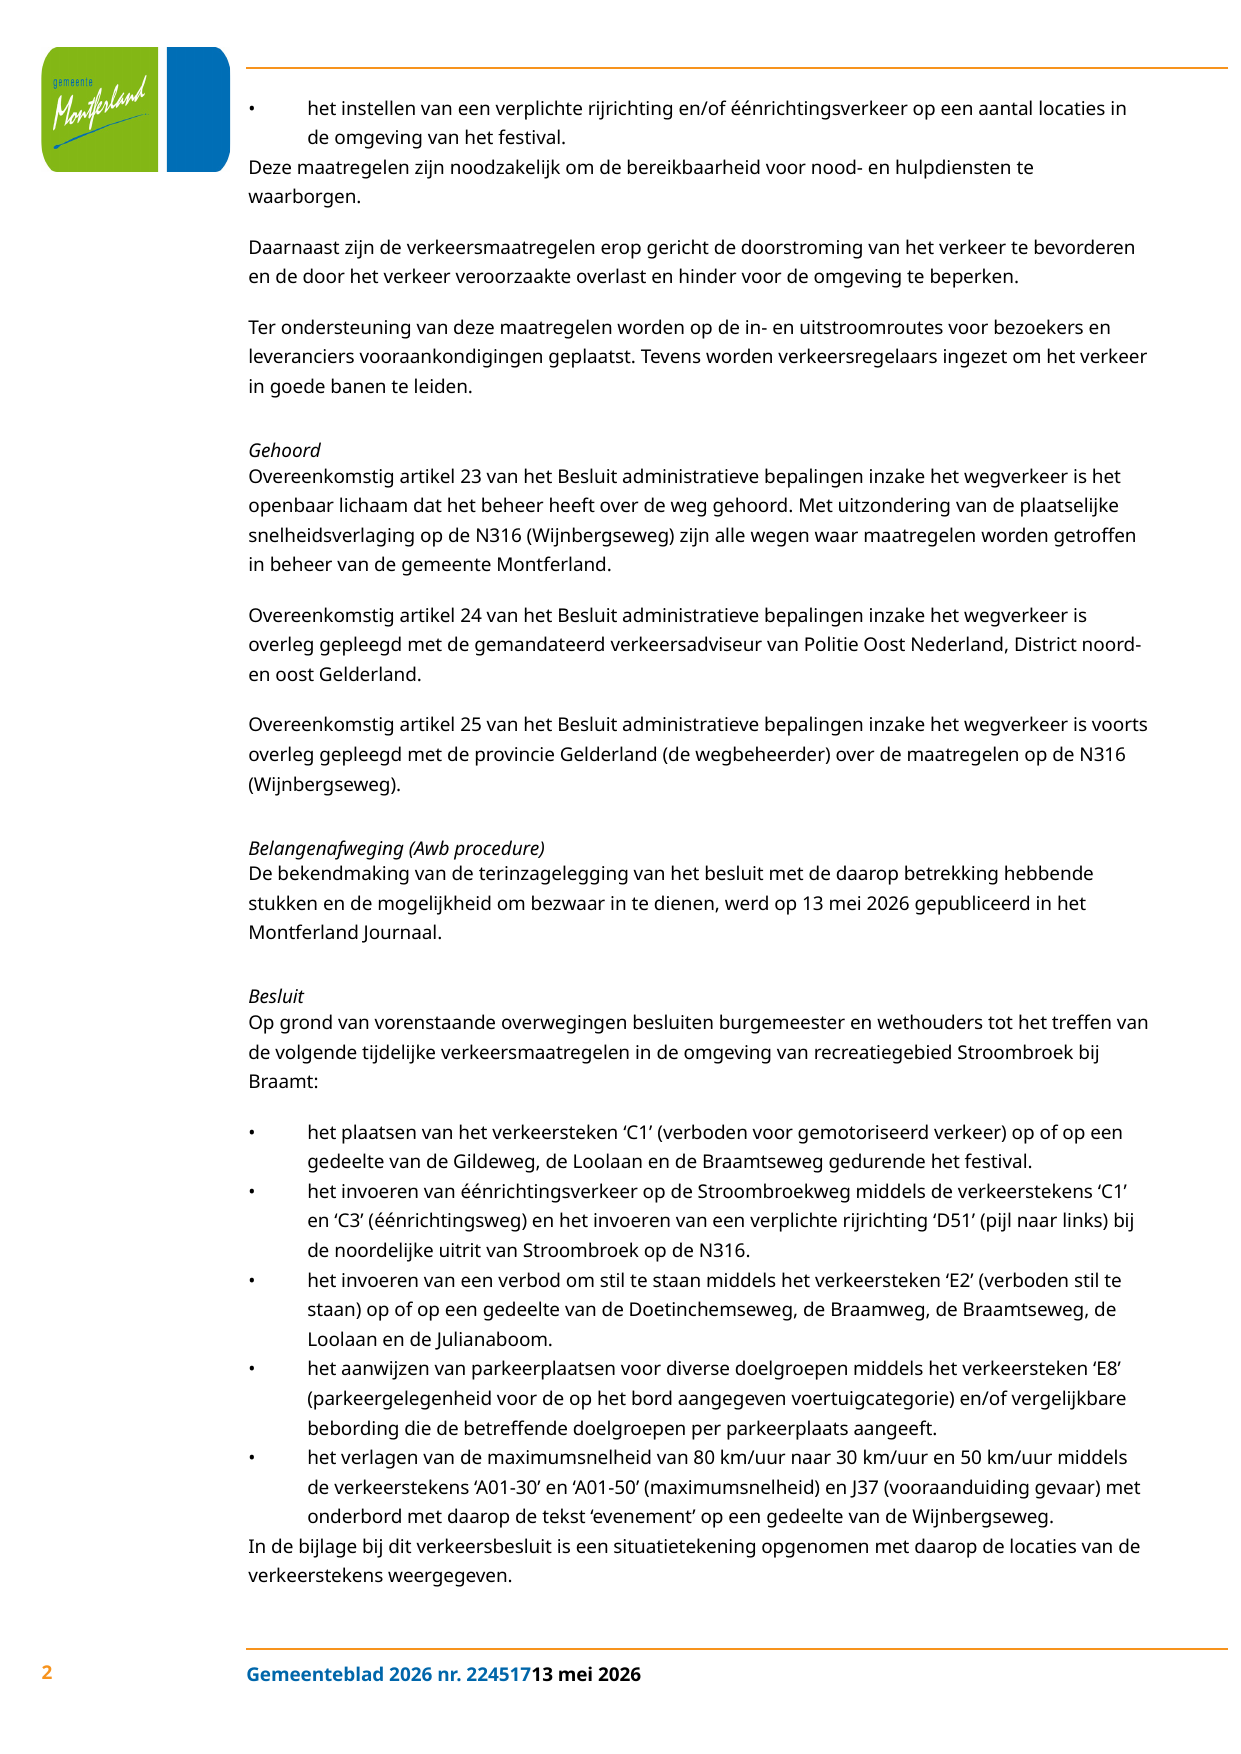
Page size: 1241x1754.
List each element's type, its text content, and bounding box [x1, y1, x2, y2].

text Deze maatregelen zijn noodzakelijk om de bereikbaarheid voor nood- en hulpdiensten te waarborgen. [248, 154, 1152, 209]
text Gehoord [248, 437, 1152, 463]
list het invoeren van éénrichtingsverkeer op de Stroombroekweg middels de verkeerstekens ‘C1’ en ‘C3’ (éénrichtingsweg) en het invoeren van een verplichte rijrichting ‘D51’ (pijl naar links) bij de noordelijke uitrit van Stroombroek op de N316. [248, 1178, 1152, 1263]
text Overeenkomstig artikel 25 van het Besluit administratieve bepalingen inzake het wegverkeer is voorts overleg gepleegd met de provincie Gelderland (de wegbeheerder) over de maatregelen op de N316 (Wijnbergseweg). [248, 712, 1152, 796]
list het aanwijzen van parkeerplaatsen voor diverse doelgroepen middels het verkeersteken ‘E8’ (parkeergelegenheid voor de op het bord aangegeven voertuigcategorie) en/of vergelijkbare bebording die de betreffende doelgroepen per parkeerplaats aangeeft. [248, 1356, 1152, 1440]
text De bekendmaking van de terinzagelegging van het besluit met de daarop betrekking hebbende stukken en de mogelijkheid om bezwaar in te dienen, werd op 13 mei 2026 gepubliceerd in het Montferland Journaal. [248, 860, 1152, 945]
text Ter ondersteuning van deze maatregelen worden op de in- en uitstroomroutes voor bezoekers en leveranciers vooraankondigingen geplaatst. Tevens worden verkeersregelaars ingezet om het verkeer in goede banen te leiden. [248, 314, 1152, 399]
text Overeenkomstig artikel 23 van het Besluit administratieve bepalingen inzake het wegverkeer is het openbaar lichaam dat het beheer heeft over de weg gehoord. Met uitzondering van de plaatselijke snelheidsverlaging op de N316 (Wijnbergseweg) zijn alle wegen waar maatregelen worden getroffen in beheer van de gemeente Montferland. [248, 463, 1152, 577]
list het verlagen van de maximumsnelheid van 80 km/uur naar 30 km/uur en 50 km/uur middels de verkeerstekens ‘A01-30’ en ‘A01-50’ (maximumsnelheid) en J37 (vooraanduiding gevaar) met onderbord met daarop de tekst ‘evenement’ op een gedeelte van de Wijnbergseweg. [248, 1444, 1152, 1529]
text Besluit [248, 983, 1152, 1009]
text Op grond van vorenstaande overwegingen besluiten burgemeester en wethouders tot het treffen van de volgende tijdelijke verkeersmaatregelen in de omgeving van recreatiegebied Stroombroek bij Braamt: [248, 1009, 1152, 1094]
picture [41, 47, 231, 172]
list het invoeren van een verbod om stil te staan middels het verkeersteken ‘E2’ (verboden stil te staan) op of op een gedeelte van de Doetinchemseweg, de Braamweg, de Braamtseweg, de Loolaan en de Julianaboom. [248, 1267, 1152, 1352]
text Belangenafweging (Awb procedure) [248, 835, 1152, 860]
list het plaatsen van het verkeersteken ‘C1’ (verboden voor gemotoriseerd verkeer) op of op een gedeelte van de Gildeweg, de Loolaan en de Braamtseweg gedurende het festival. [248, 1119, 1152, 1174]
text In de bijlage bij dit verkeersbesluit is een situatietekening opgenomen met daarop de locaties van de verkeerstekens weergegeven. [248, 1533, 1152, 1588]
text Overeenkomstig artikel 24 van het Besluit administratieve bepalingen inzake het wegverkeer is overleg gepleegd met de gemandateerd verkeersadviseur van Politie Oost Nederland, District noord- en oost Gelderland. [248, 602, 1152, 687]
text Daarnaast zijn de verkeersmaatregelen erop gericht de doorstroming van het verkeer te bevorderen en de door het verkeer veroorzaakte overlast en hinder voor de omgeving te beperken. [248, 234, 1152, 289]
list het instellen van een verplichte rijrichting en/of éénrichtingsverkeer op een aantal locaties in de omgeving van het festival. [248, 95, 1152, 150]
